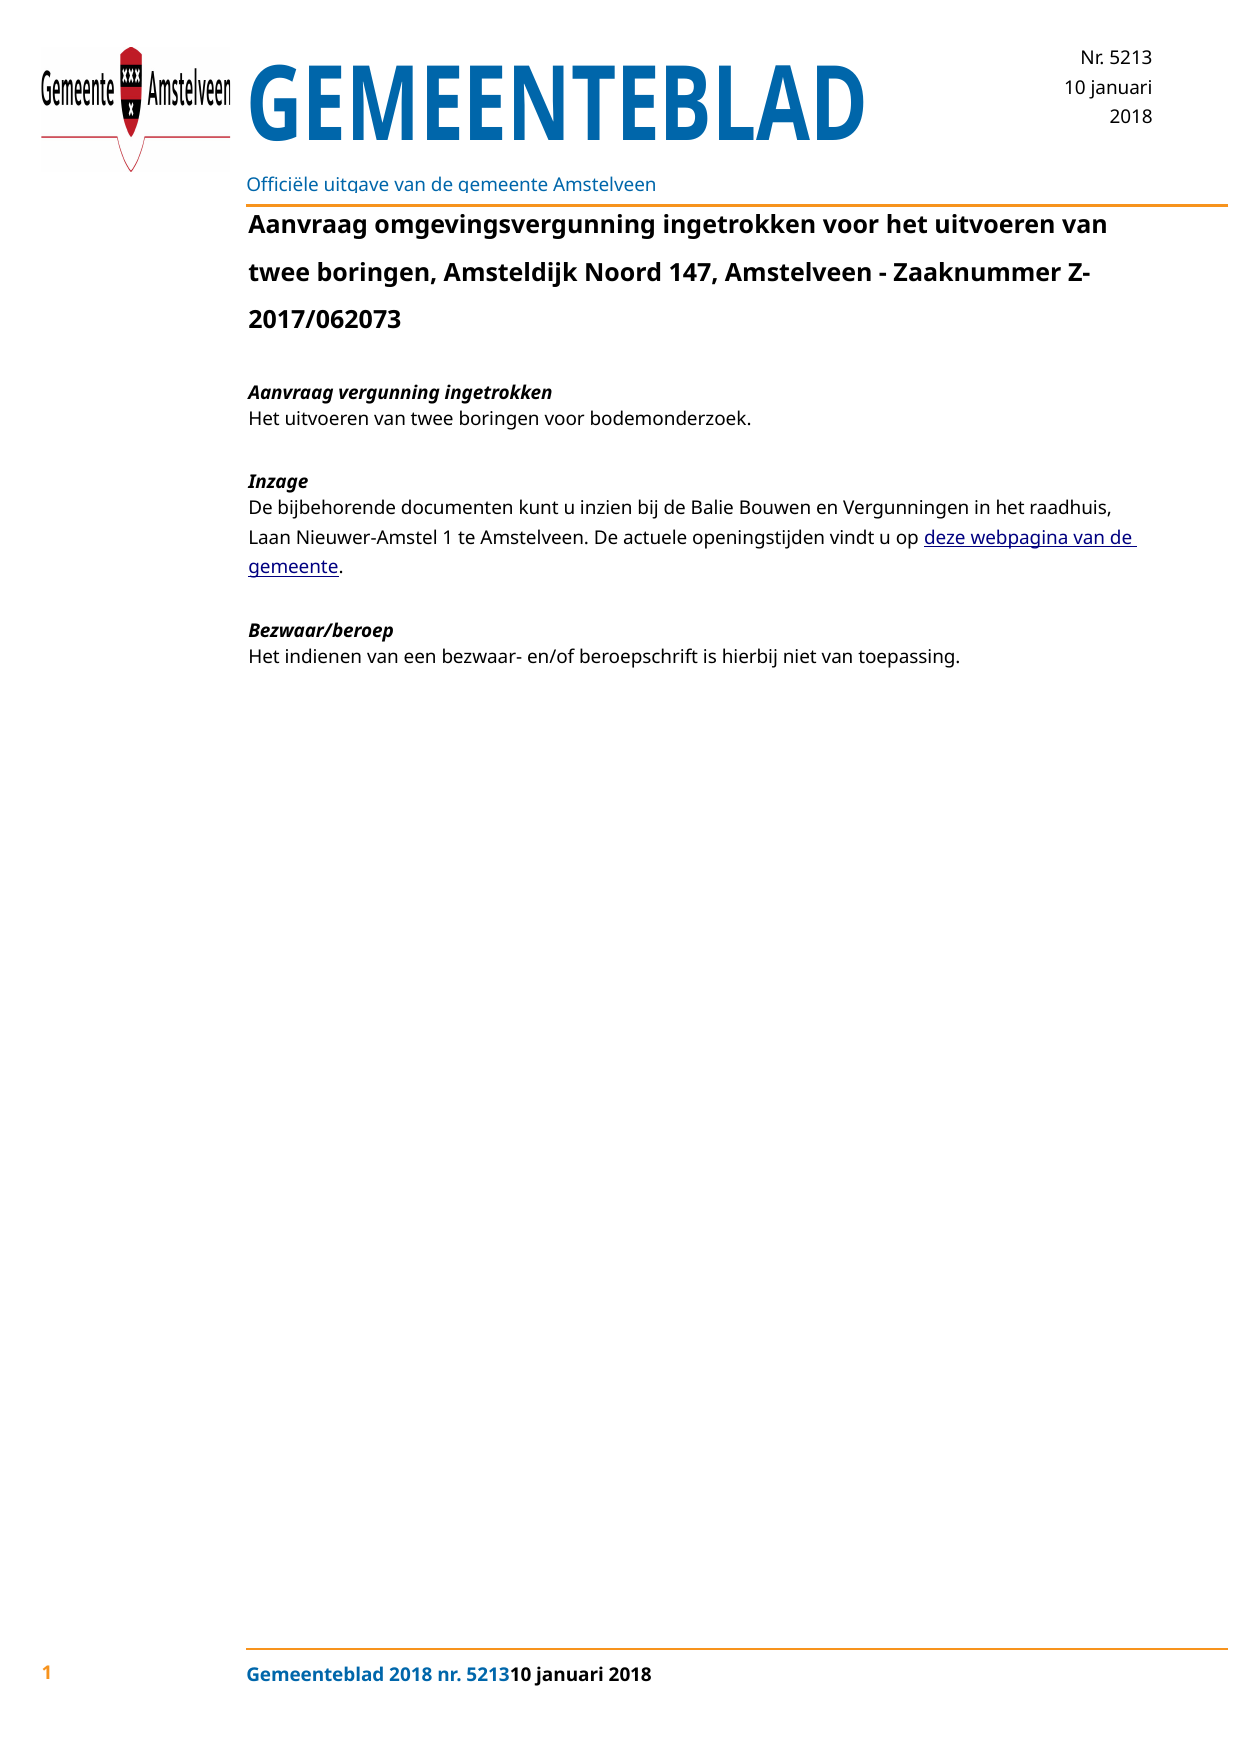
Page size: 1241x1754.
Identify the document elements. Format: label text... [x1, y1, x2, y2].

text Het uitvoeren van twee boringen voor bodemonderzoek. [248, 405, 1152, 431]
text De bijbehorende documenten kunt u inzien bij de Balie Bouwen en Vergunningen in het raadhuis, Laan Nieuwer-Amstel 1 te Amstelveen. De actuele openingstijden vindt u op deze webpagina van de gemeente. [248, 494, 1152, 579]
text Aanvraag vergunning ingetrokken [248, 379, 1152, 405]
text Bezwaar/beroep [248, 618, 1152, 643]
text Inzage [248, 469, 1152, 494]
picture [41, 47, 231, 172]
text Het indienen van een bezwaar- en/of beroepschrift is hierbij niet van toepassing. [248, 643, 1152, 669]
text Aanvraag omgevingsvergunning ingetrokken voor het uitvoeren van twee boringen, Amsteldijk Noord 147, Amstelveen - Zaaknummer Z-2017/062073 [248, 207, 1152, 336]
